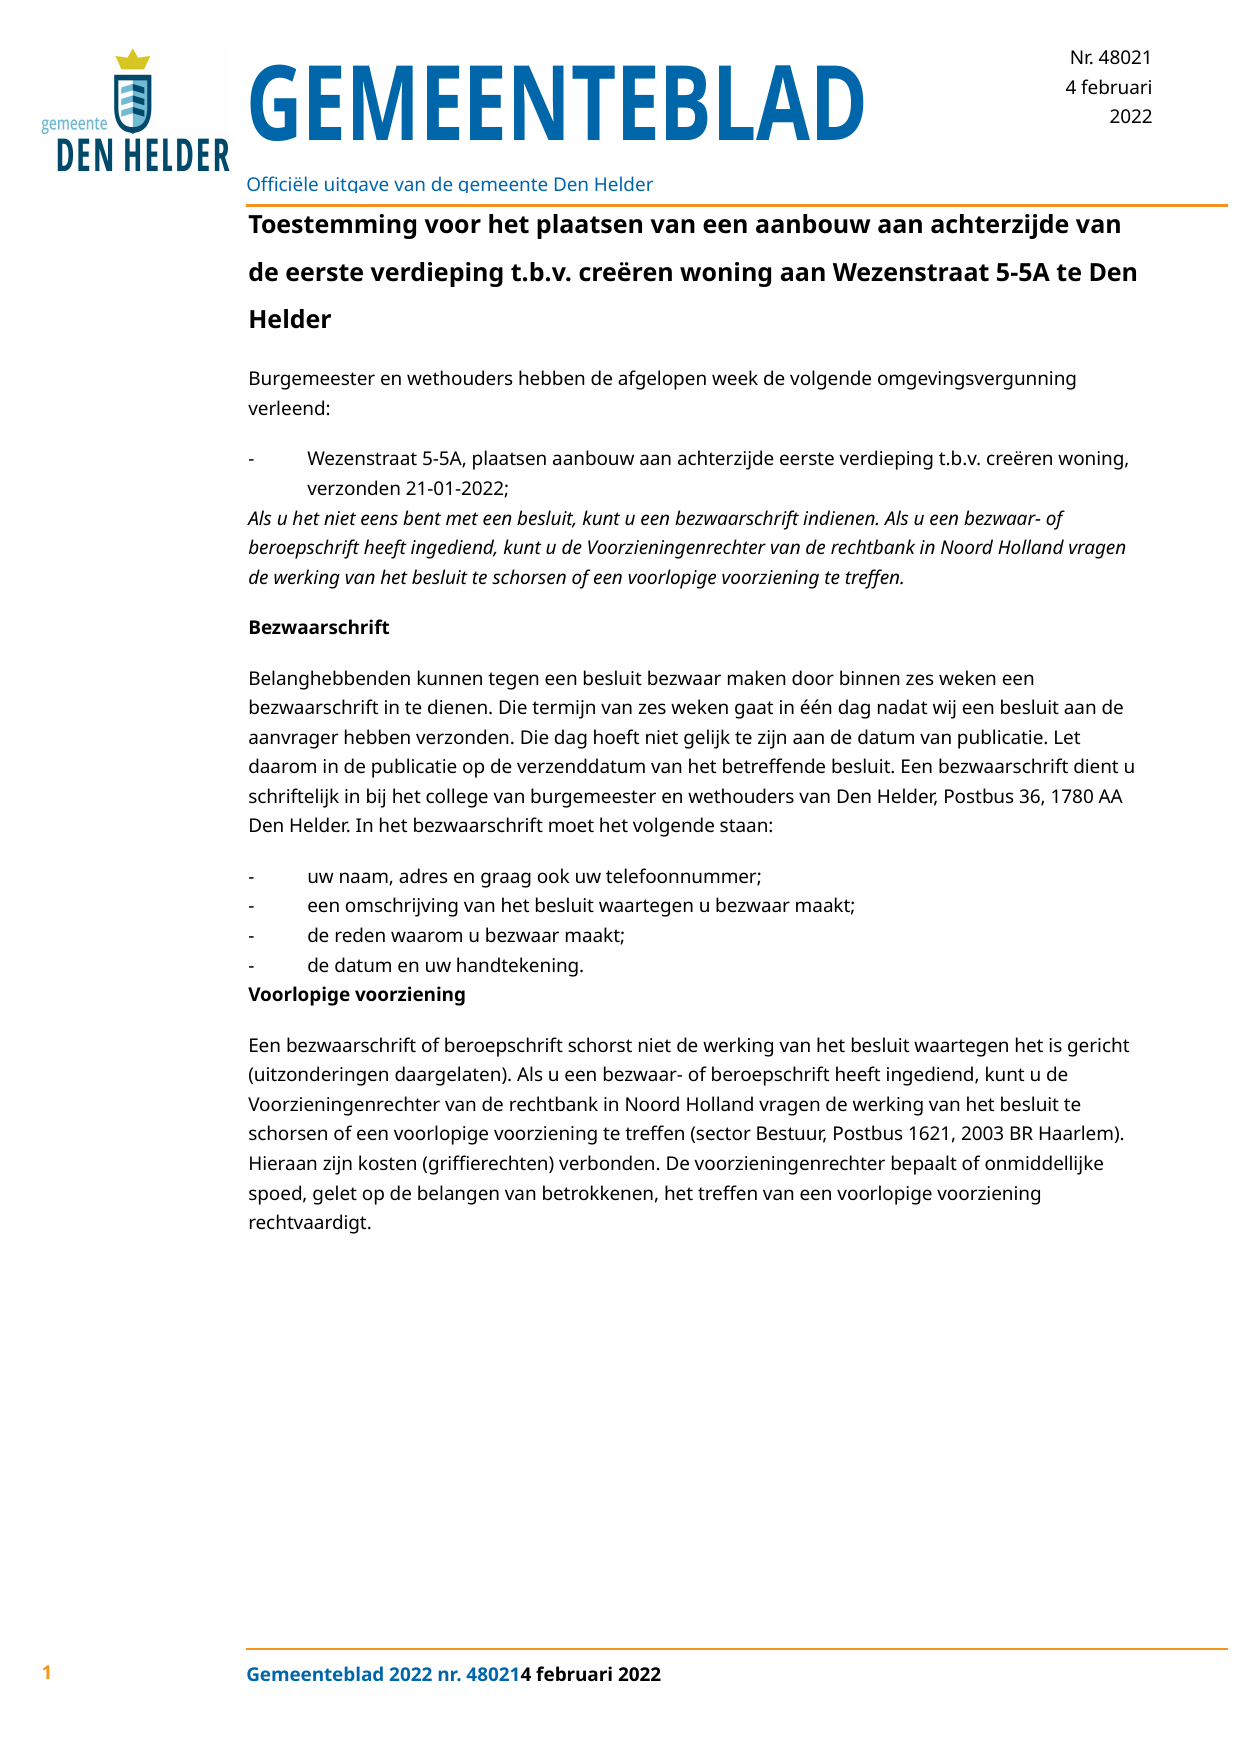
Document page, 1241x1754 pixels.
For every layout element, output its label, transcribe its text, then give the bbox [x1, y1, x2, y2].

picture [100, 154, 106, 172]
text Als u het niet eens bent met een besluit, kunt u een bezwaarschrift indienen. Als u een bezwaar- of beroepschrift heeft ingediend, kunt u de Voorzieningenrechter van de rechtbank in Noord Holland vragen de werking van het besluit te schorsen of een voorlopige voorziening te treffen. [248, 505, 1152, 589]
text Bezwaarschrift [248, 614, 1152, 640]
text Voorlopige voorziening [248, 981, 1152, 1007]
picture [220, 160, 224, 172]
text Een bezwaarschrift of beroepschrift schorst niet de werking van het besluit waartegen het is gericht (uitzonderingen daargelaten). Als u een bezwaar- of beroepschrift heeft ingediend, kunt u de Voorzieningenrechter van de rechtbank in Noord Holland vragen de werking van het besluit te schorsen of een voorlopige voorziening te treffen (sector Bestuur, Postbus 1621, 2003 BR Haarlem). Hieraan zijn kosten (griffierechten) verbonden. De voorzieningenrechter bepaalt of onmiddellijke spoed, gelet op de belangen van betrokkenen, het treffen van een voorlopige voorziening rechtvaardigt. [248, 1032, 1152, 1235]
list Wezenstraat 5-5A, plaatsen aanbouw aan achterzijde eerste verdieping t.b.v. creëren woning, verzonden 21-01-2022; [248, 446, 1152, 501]
picture [63, 144, 68, 165]
list de reden waarom u bezwaar maakt; [248, 922, 1152, 948]
picture [182, 144, 187, 165]
list uw naam, adres en graag ook uw telefoonnummer; [248, 863, 1152, 889]
text Belanghebbenden kunnen tegen een besluit bezwaar maken door binnen zes weken een bezwaarschrift in te dienen. Die termijn van zes weken gaat in één dag nadat wij een besluit aan de aanvrager hebben verzonden. Die dag hoeft niet gelijk te zijn aan de datum van publicatie. Let daarom in de publicatie op de verzenddatum van het betreffende besluit. Een bezwaarschrift dient u schriftelijk in bij het college van burgemeester en wethouders van Den Helder, Postbus 36, 1780 AA Den Helder. In het bezwaarschrift moet het volgende staan: [248, 665, 1152, 838]
text Toestemming voor het plaatsen van een aanbouw aan achterzijde van de eerste verdieping t.b.v. creëren woning aan Wezenstraat 5-5A te Den Helder [248, 207, 1152, 336]
text Burgemeester en wethouders hebben de afgelopen week de volgende omgevingsvergunning verleend: [248, 366, 1152, 421]
list de datum en uw handtekening. [248, 952, 1152, 977]
picture [41, 47, 231, 172]
list een omschrijving van het besluit waartegen u bezwaar maakt; [248, 893, 1152, 918]
picture [130, 157, 135, 172]
